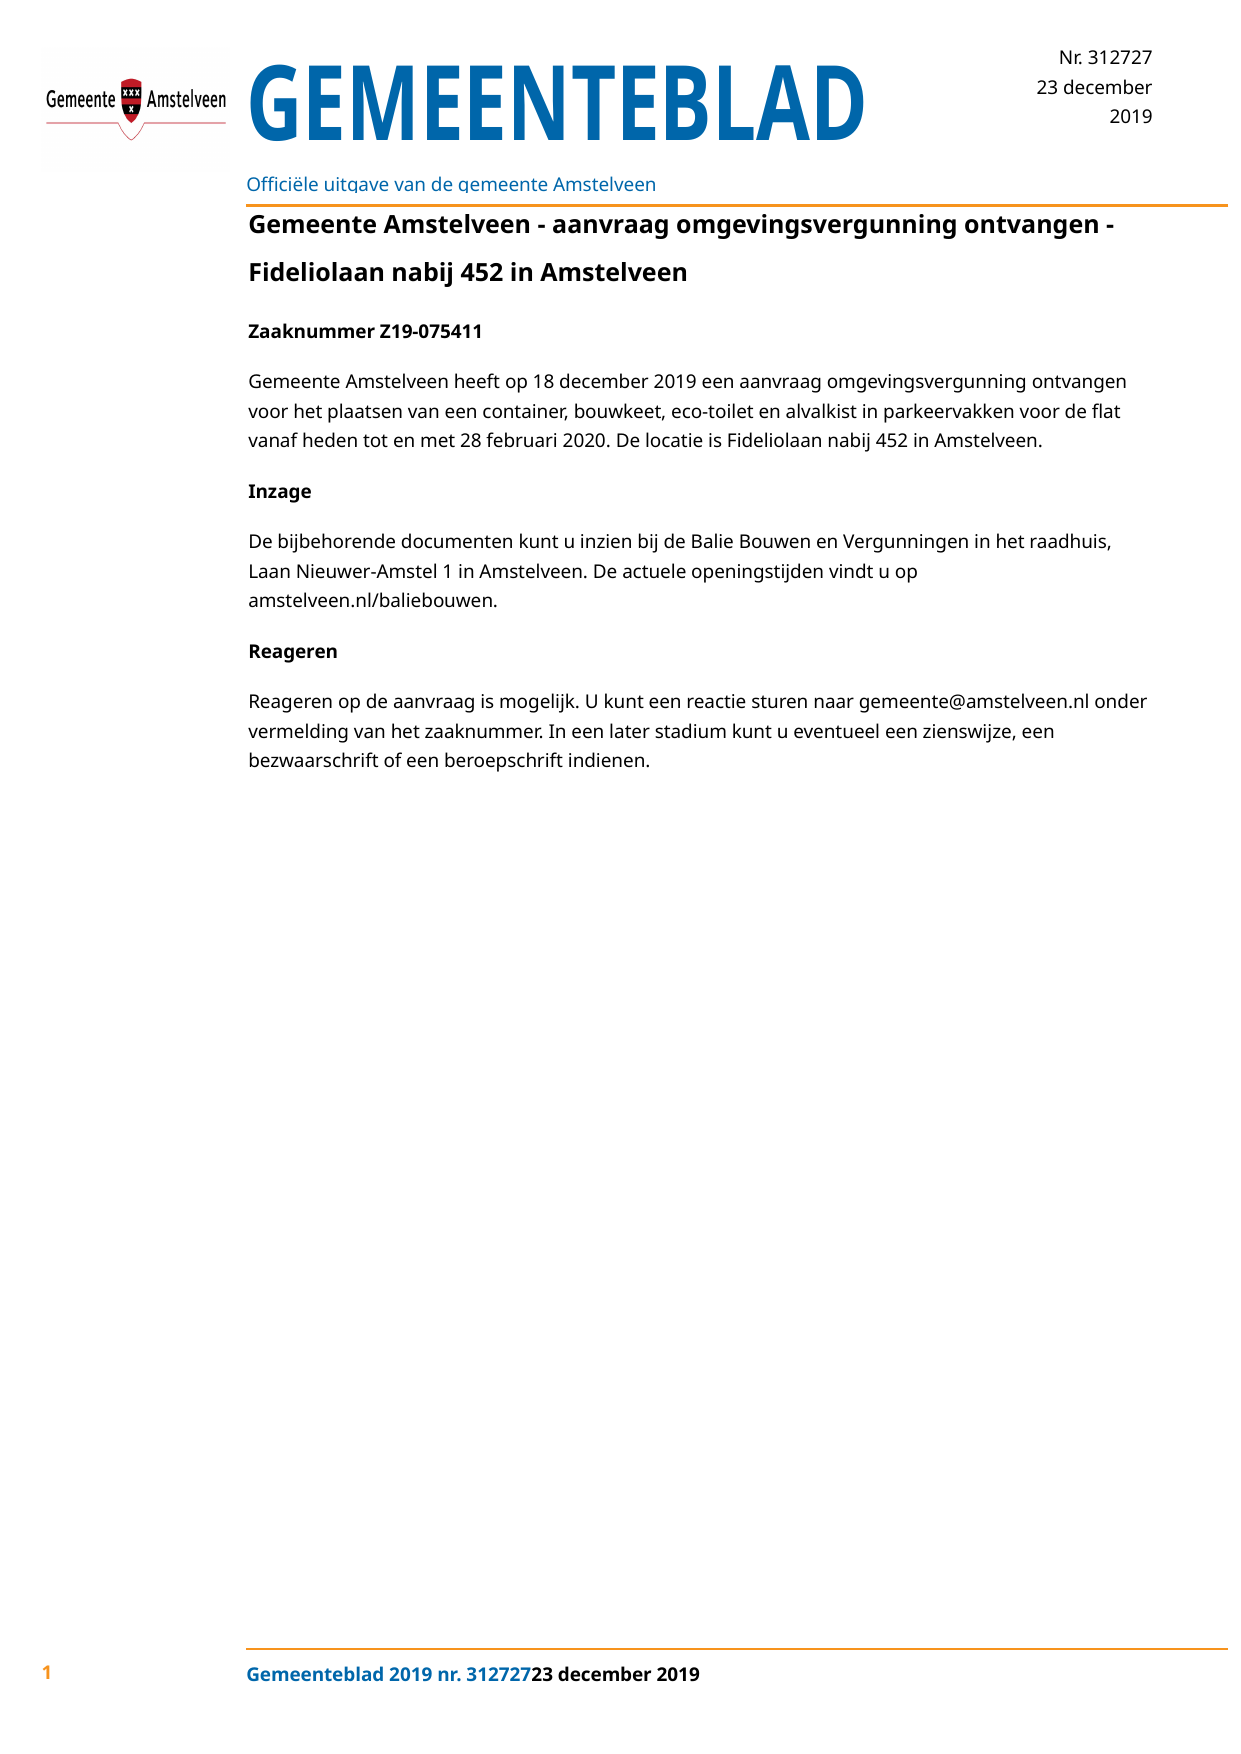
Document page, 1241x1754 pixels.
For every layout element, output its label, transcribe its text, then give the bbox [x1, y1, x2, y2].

text Gemeente Amstelveen - aanvraag omgevingsvergunning ontvangen - Fideliolaan nabij 452 in Amstelveen [248, 207, 1152, 288]
text Zaaknummer Z19-075411 [248, 318, 1152, 344]
text Gemeente Amstelveen heeft op 18 december 2019 een aanvraag omgevingsvergunning ontvangen voor het plaatsen van een container, bouwkeet, eco-toilet en alvalkist in parkeervakken voor de flat vanaf heden tot en met 28 februari 2020. De locatie is Fideliolaan nabij 452 in Amstelveen. [248, 368, 1152, 453]
text Reageren op de aanvraag is mogelijk. U kunt een reactie sturen naar gemeente@amstelveen.nl onder vermelding van het zaaknummer. In een later stadium kunt u eventueel een zienswijze, een bezwaarschrift of een beroepschrift indienen. [248, 688, 1152, 773]
text Reageren [248, 638, 1152, 664]
text Inzage [248, 478, 1152, 504]
picture [41, 47, 231, 172]
text De bijbehorende documenten kunt u inzien bij de Balie Bouwen en Vergunningen in het raadhuis, Laan Nieuwer-Amstel 1 in Amstelveen. De actuele openingstijden vindt u op amstelveen.nl/baliebouwen. [248, 528, 1152, 613]
